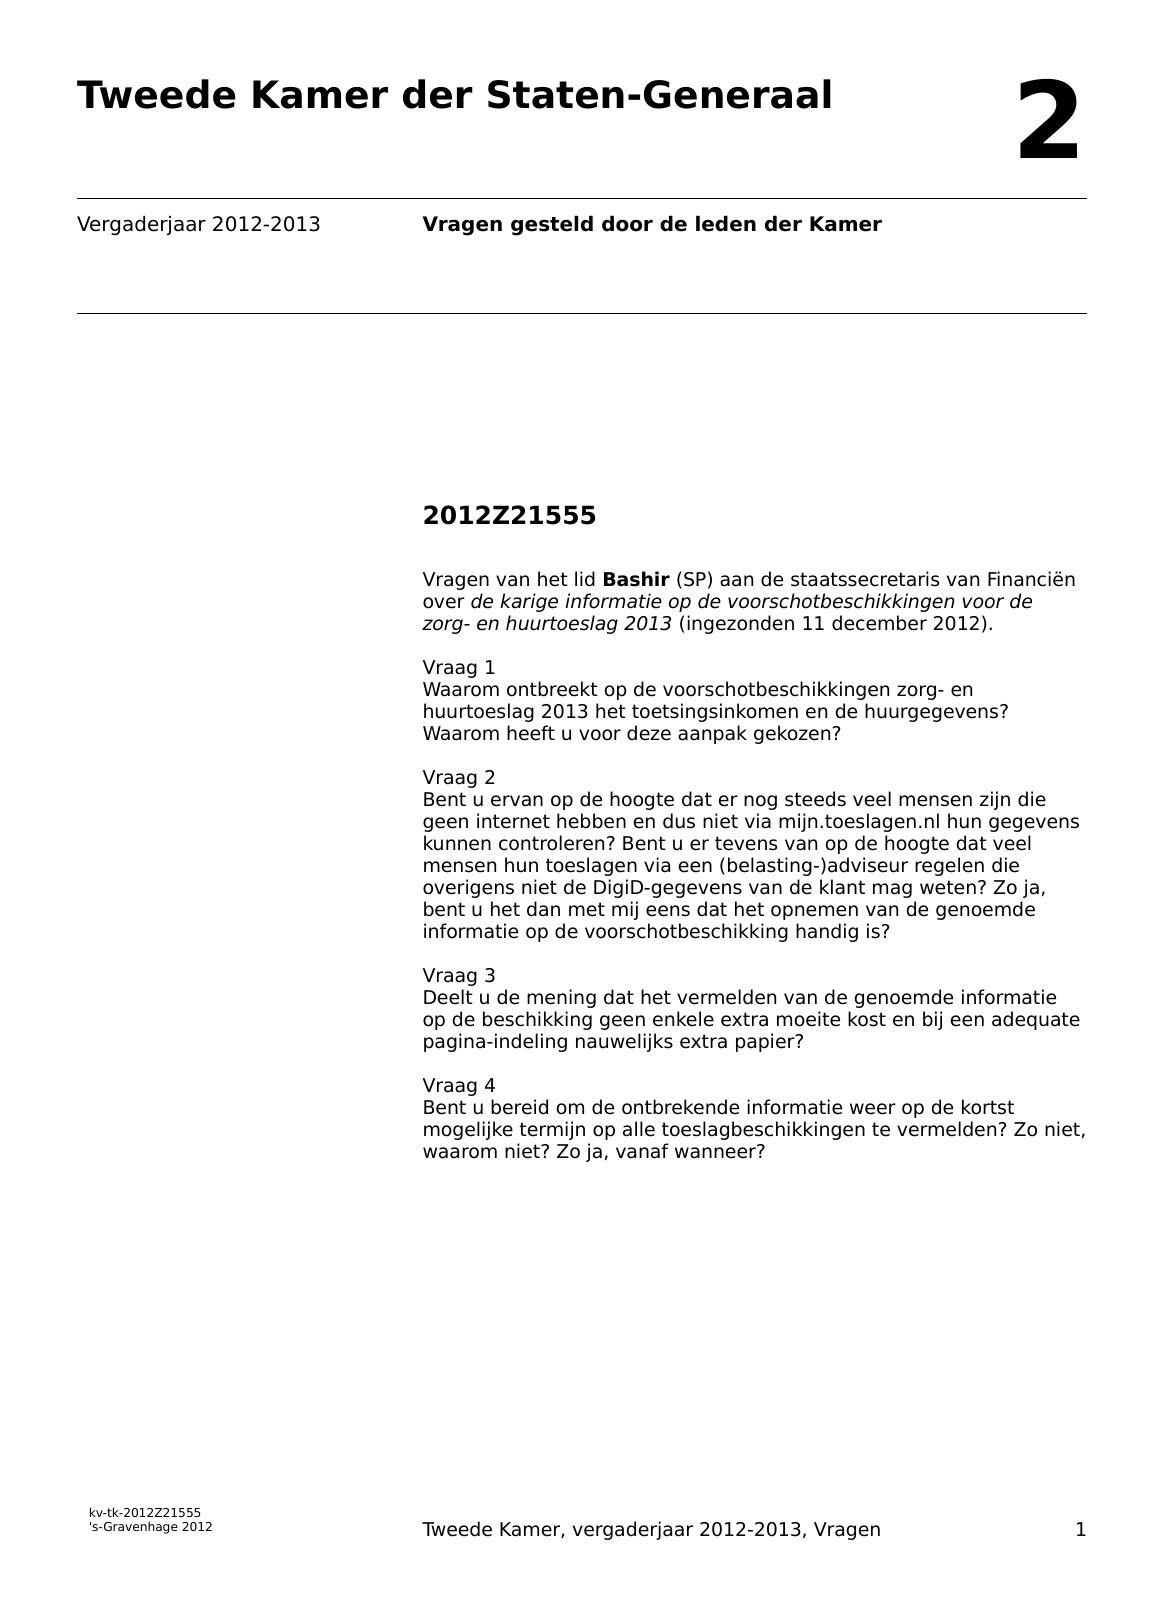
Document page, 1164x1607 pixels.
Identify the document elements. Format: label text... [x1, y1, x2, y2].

table_header 2 [886, 59, 1087, 198]
text Waarom ontbreekt op de voorschotbeschikkingen zorg- en huurtoeslag 2013 het toetsingsinkomen en de huurgegevens? Waarom heeft u voor deze aanpak gekozen? [422, 679, 1087, 745]
table_cell Vergaderjaar 2012-2013 [77, 199, 422, 313]
text Vraag 4 [422, 1075, 1087, 1097]
text Deelt u de mening dat het vermelden van de genoemde informatie op de beschikking geen enkele extra moeite kost en bij een adequate pagina-indeling nauwelijks extra papier? [422, 987, 1087, 1053]
text Vraag 1 [422, 657, 1087, 679]
text kv-tk-2012Z21555 [88, 1506, 323, 1520]
text Vragen van het lid Bashir (SP) aan de staatssecretaris van Financiën over de karige informatie op de voorschotbeschikkingen voor de zorg- en huurtoeslag 2013 (ingezonden 11 december 2012). [422, 569, 1087, 635]
text 2012Z21555 [422, 501, 1087, 531]
text Bent u ervan op de hoogte dat er nog steeds veel mensen zijn die geen internet hebben en dus niet via mijn.toeslagen.nl hun gegevens kunnen controleren? Bent u er tevens van op de hoogte dat veel mensen hun toeslagen via een (belasting-)adviseur regelen die overigens niet de DigiD-gegevens van de klant mag weten? Zo ja, bent u het dan met mij eens dat het opnemen van de genoemde informatie op de voorschotbeschikking handig is? [422, 789, 1087, 943]
text 's-Gravenhage 2012 [88, 1520, 323, 1534]
table_cell Vragen gesteld door de leden der Kamer [422, 199, 1087, 313]
text Vraag 2 [422, 767, 1087, 789]
table_header Tweede Kamer der Staten-Generaal [77, 59, 886, 198]
text Vraag 3 [422, 965, 1087, 987]
text Bent u bereid om de ontbrekende informatie weer op de kortst mogelijke termijn op alle toeslagbeschikkingen te vermelden? Zo niet, waarom niet? Zo ja, vanaf wanneer? [422, 1097, 1087, 1163]
